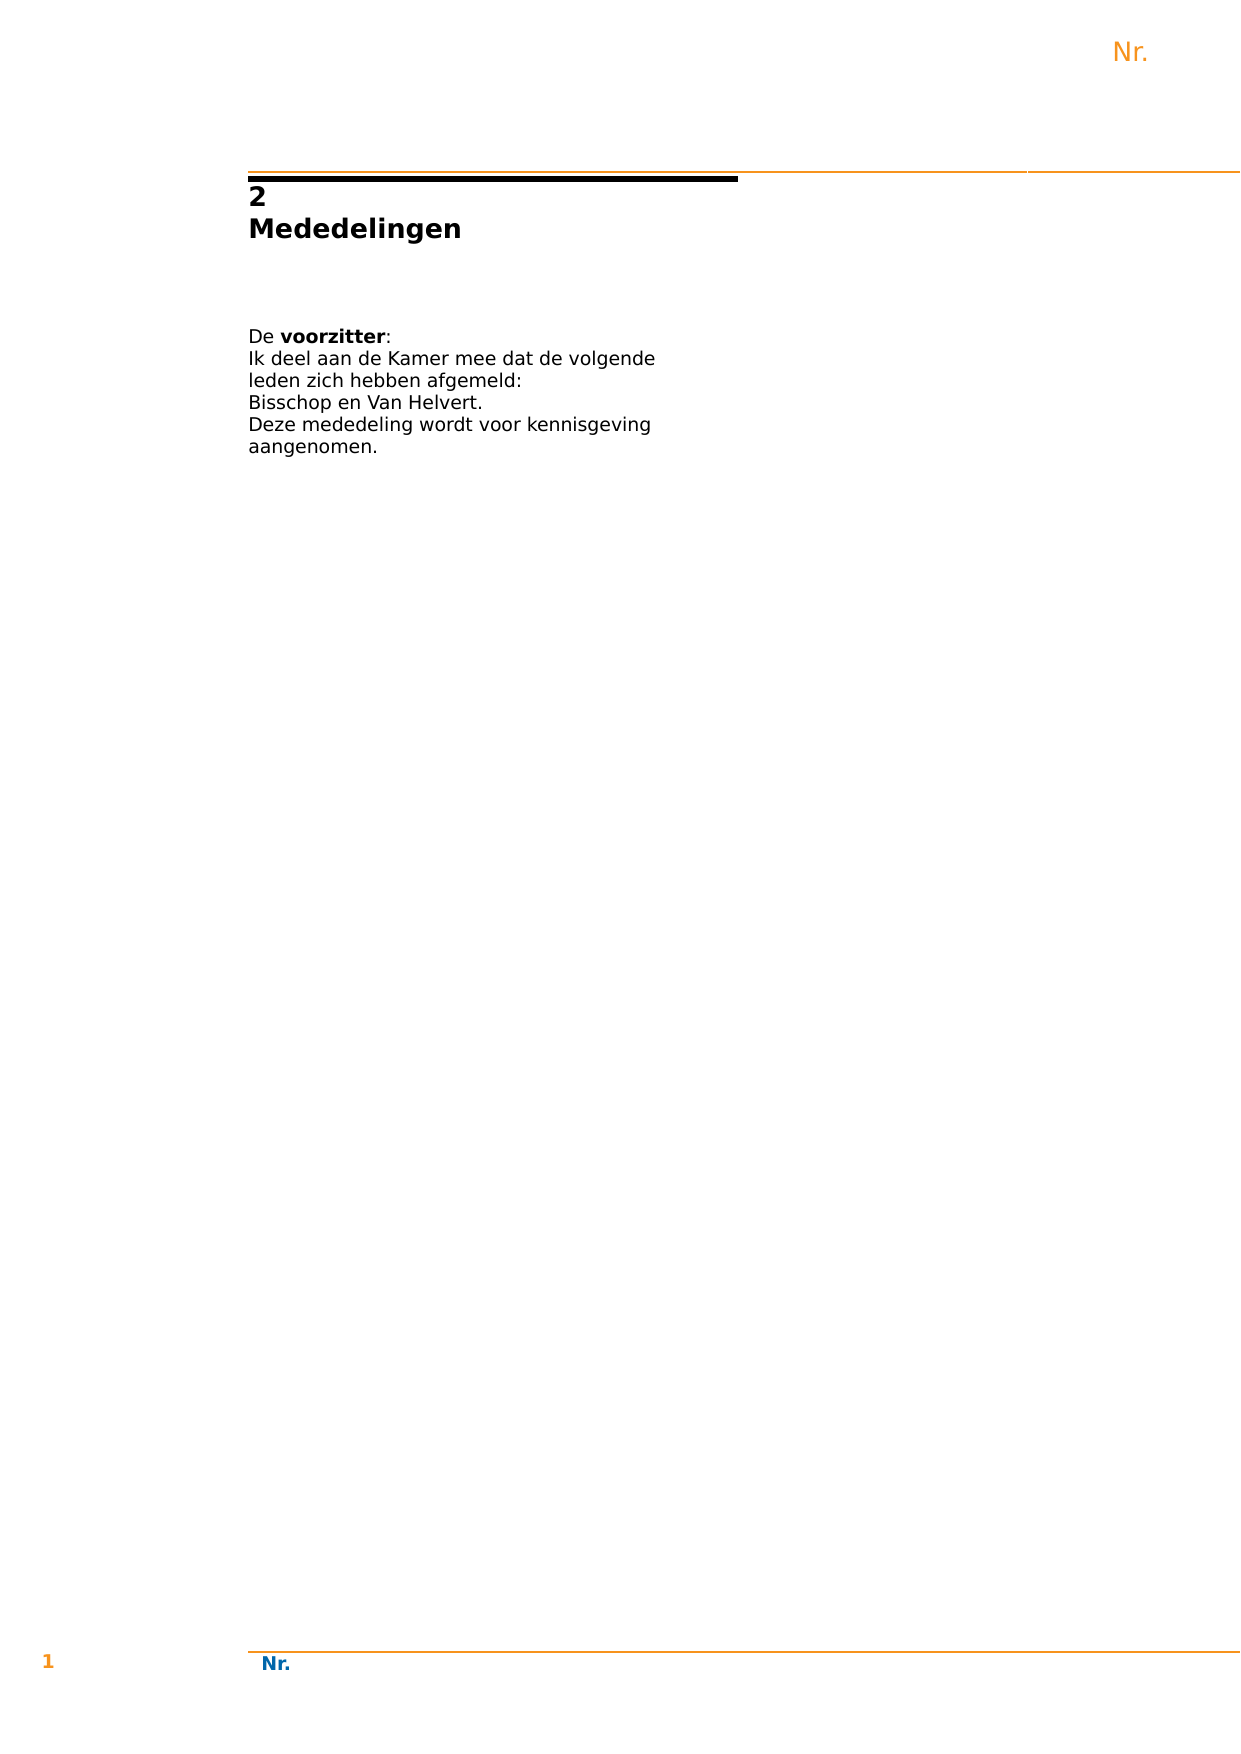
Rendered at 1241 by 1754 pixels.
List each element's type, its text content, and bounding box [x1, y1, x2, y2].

text De voorzitter: [248, 326, 691, 348]
text Ik deel aan de Kamer mee dat de volgende leden zich hebben afgemeld: [248, 348, 691, 392]
title 2 Mededelingen [248, 182, 691, 244]
text Deze mededeling wordt voor kennisgeving aangenomen. [248, 414, 691, 458]
text Bisschop en Van Helvert. [248, 392, 691, 414]
